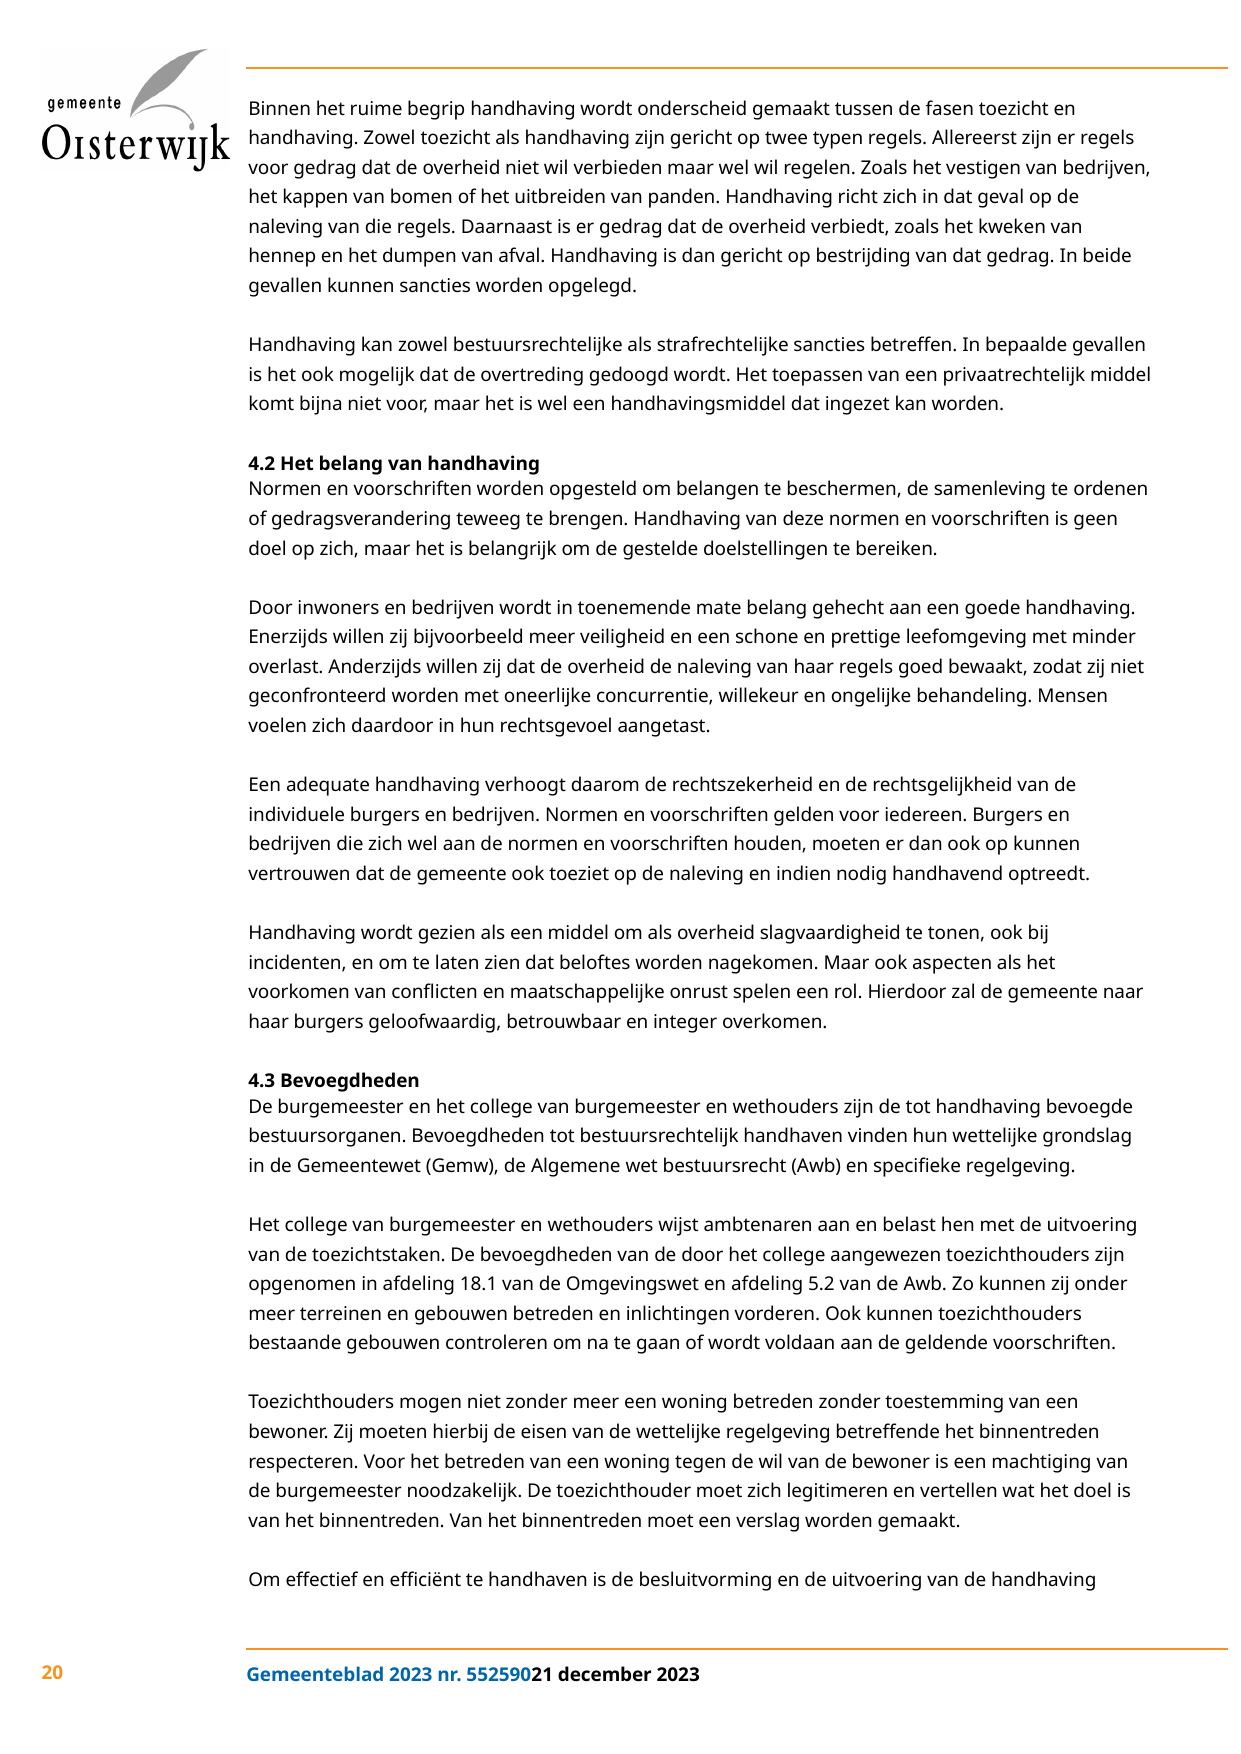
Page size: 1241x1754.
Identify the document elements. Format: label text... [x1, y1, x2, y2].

text Om effectief en efficiënt te handhaven is de besluitvorming en de uitvoering van de handhaving [248, 1566, 1152, 1592]
picture [41, 47, 231, 172]
text Handhaving wordt gezien als een middel om als overheid slagvaardigheid te tonen, ook bij incidenten, en om te laten zien dat beloftes worden nagekomen. Maar ook aspecten als het voorkomen van conflicten en maatschappelijke onrust spelen een rol. Hierdoor zal de gemeente naar haar burgers geloofwaardig, betrouwbaar en integer overkomen. [248, 919, 1152, 1034]
text Handhaving kan zowel bestuursrechtelijke als strafrechtelijke sancties betreffen. In bepaalde gevallen is het ook mogelijk dat de overtreding gedoogd wordt. Het toepassen van een privaatrechtelijk middel komt bijna niet voor, maar het is wel een handhavingsmiddel dat ingezet kan worden. [248, 331, 1152, 416]
text Toezichthouders mogen niet zonder meer een woning betreden zonder toestemming van een bewoner. Zij moeten hierbij de eisen van de wettelijke regelgeving betreffende het binnentreden respecteren. Voor het betreden van een woning tegen de wil van de bewoner is een machtiging van de burgemeester noodzakelijk. De toezichthouder moet zich legitimeren en vertellen wat het doel is van het binnentreden. Van het binnentreden moet een verslag worden gemaakt. [248, 1389, 1152, 1533]
text Normen en voorschriften worden opgesteld om belangen te beschermen, de samenleving te ordenen of gedragsverandering teweeg te brengen. Handhaving van deze normen en voorschriften is geen doel op zich, maar het is belangrijk om de gestelde doelstellingen te bereiken. [248, 476, 1152, 560]
text Door inwoners en bedrijven wordt in toenemende mate belang gehecht aan een goede handhaving. Enerzijds willen zij bijvoorbeeld meer veiligheid en een schone en prettige leefomgeving met minder overlast. Anderzijds willen zij dat de overheid de naleving van haar regels goed bewaakt, zodat zij niet geconfronteerd worden met oneerlijke concurrentie, willekeur en ongelijke behandeling. Mensen voelen zich daardoor in hun rechtsgevoel aangetast. [248, 594, 1152, 738]
text Het college van burgemeester en wethouders wijst ambtenaren aan en belast hen met de uitvoering van de toezichtstaken. De bevoegdheden van de door het college aangewezen toezichthouders zijn opgenomen in afdeling 18.1 van de Omgevingswet en afdeling 5.2 van de Awb. Zo kunnen zij onder meer terreinen en gebouwen betreden en inlichtingen vorderen. Ook kunnen toezichthouders bestaande gebouwen controleren om na te gaan of wordt voldaan aan de geldende voorschriften. [248, 1211, 1152, 1355]
text 4.3 Bevoegdheden [248, 1067, 1152, 1093]
text Binnen het ruime begrip handhaving wordt onderscheid gemaakt tussen de fasen toezicht en handhaving. Zowel toezicht als handhaving zijn gericht op twee typen regels. Allereerst zijn er regels voor gedrag dat de overheid niet wil verbieden maar wel wil regelen. Zoals het vestigen van bedrijven, het kappen van bomen of het uitbreiden van panden. Handhaving richt zich in dat geval op de naleving van die regels. Daarnaast is er gedrag dat de overheid verbiedt, zoals het kweken van hennep en het dumpen van afval. Handhaving is dan gericht op bestrijding van dat gedrag. In beide gevallen kunnen sancties worden opgelegd. [248, 95, 1152, 298]
text De burgemeester en het college van burgemeester en wethouders zijn de tot handhaving bevoegde bestuursorganen. Bevoegdheden tot bestuursrechtelijk handhaven vinden hun wettelijke grondslag in de Gemeentewet (Gemw), de Algemene wet bestuursrecht (Awb) en specifieke regelgeving. [248, 1093, 1152, 1178]
text Een adequate handhaving verhoogt daarom de rechtszekerheid en de rechtsgelijkheid van de individuele burgers en bedrijven. Normen en voorschriften gelden voor iedereen. Burgers en bedrijven die zich wel aan de normen en voorschriften houden, moeten er dan ook op kunnen vertrouwen dat de gemeente ook toeziet op de naleving en indien nodig handhavend optreedt. [248, 771, 1152, 886]
text 4.2 Het belang van handhaving [248, 450, 1152, 476]
